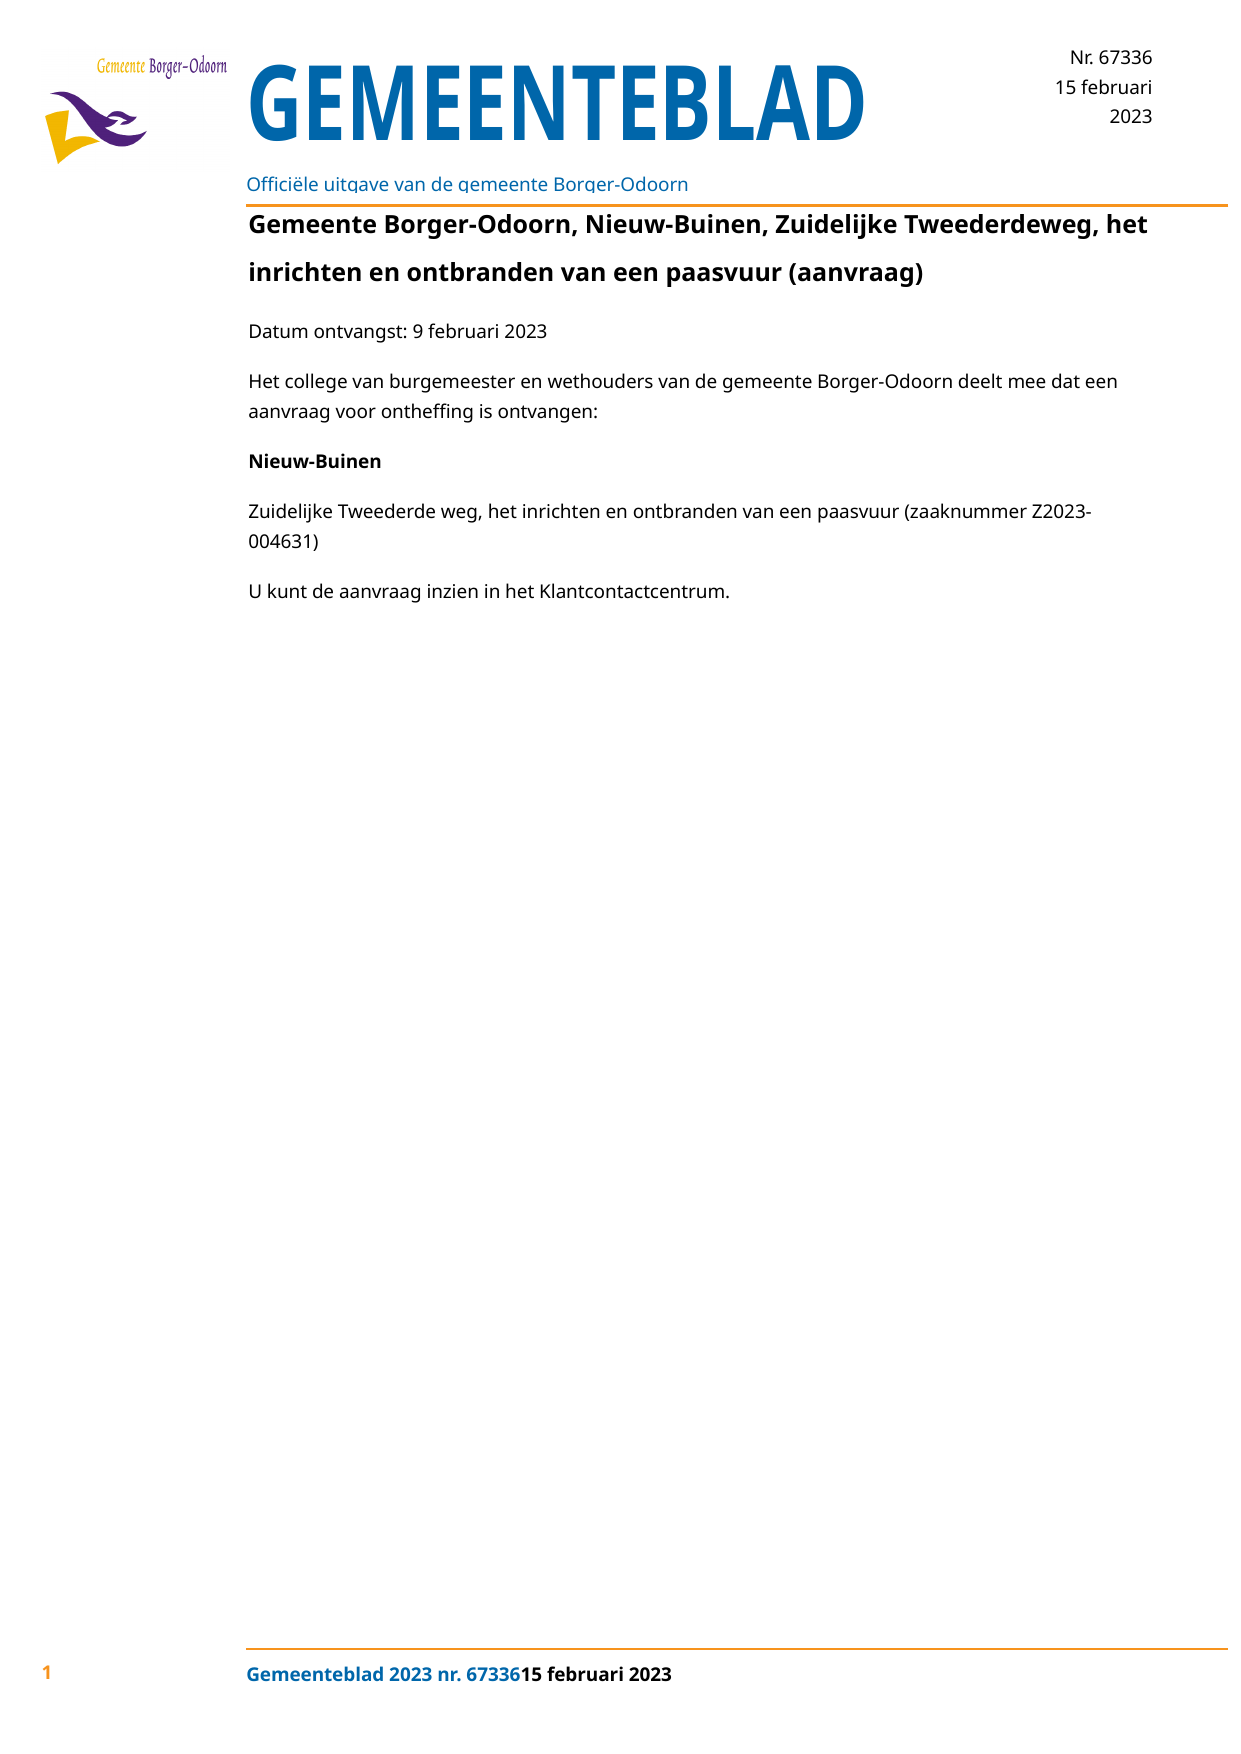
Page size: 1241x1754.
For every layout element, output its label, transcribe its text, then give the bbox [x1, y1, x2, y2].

text Datum ontvangst: 9 februari 2023 [248, 318, 1152, 344]
picture [41, 47, 231, 172]
text Nieuw-Buinen [248, 448, 1152, 474]
text Zuidelijke Tweederde weg, het inrichten en ontbranden van een paasvuur (zaaknummer Z2023-004631) [248, 499, 1152, 554]
text U kunt de aanvraag inzien in het Klantcontactcentrum. [248, 579, 1152, 604]
text Het college van burgemeester en wethouders van de gemeente Borger-Odoorn deelt mee dat een aanvraag voor ontheffing is ontvangen: [248, 368, 1152, 424]
text Gemeente Borger-Odoorn, Nieuw-Buinen, Zuidelijke Tweederdeweg, het inrichten en ontbranden van een paasvuur (aanvraag) [248, 207, 1152, 288]
